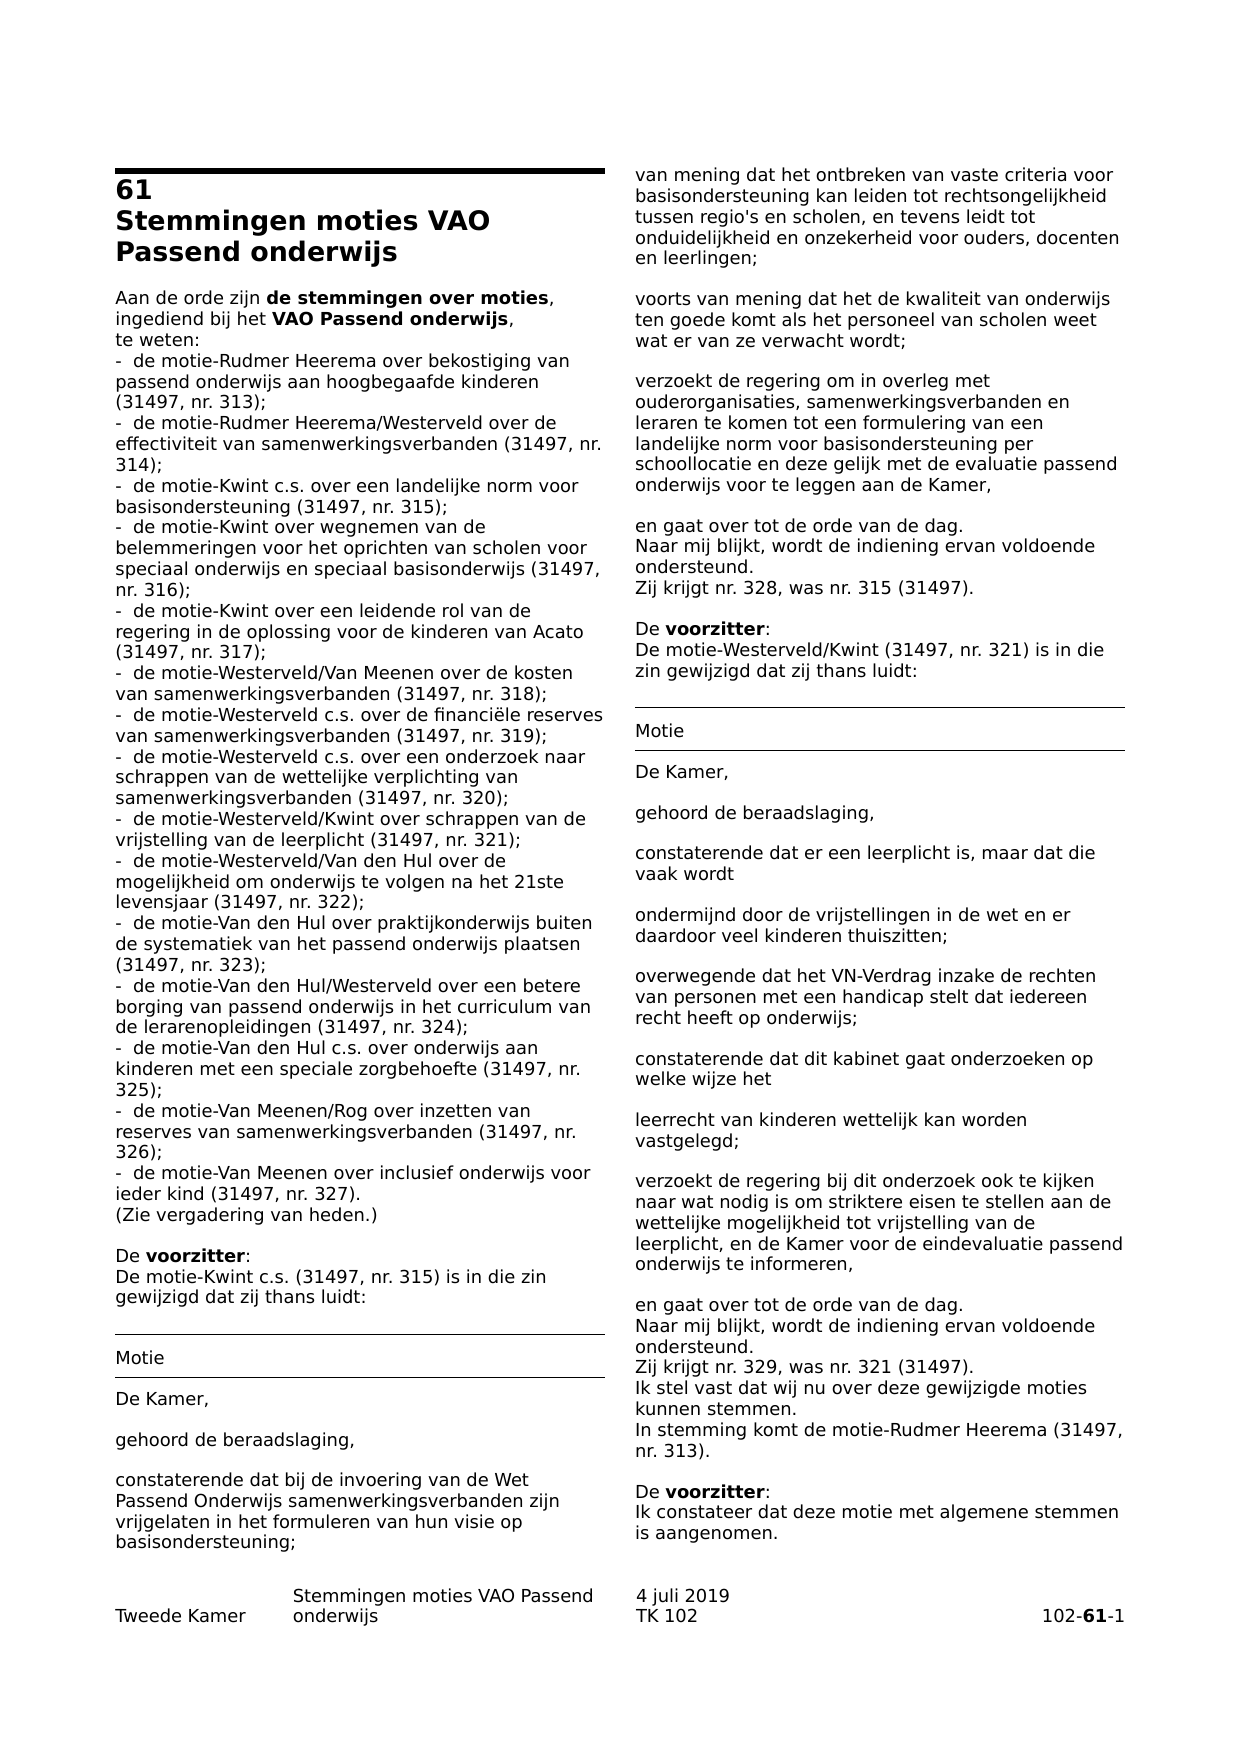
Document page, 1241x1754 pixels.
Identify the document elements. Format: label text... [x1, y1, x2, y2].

text Ik constateer dat deze motie met algemene stemmen is aangenomen. [635, 1502, 1125, 1544]
list de motie-Kwint over een leidende rol van de regering in de oplossing voor de kinderen van Acato (31497, nr. 317); [115, 601, 605, 663]
list de motie-Van Meenen/Rog over inzetten van reserves van samenwerkingsverbanden (31497, nr. 326); [115, 1101, 605, 1163]
list de motie-Rudmer Heerema over bekostiging van passend onderwijs aan hoogbegaafde kinderen (31497, nr. 313); [115, 351, 605, 413]
text constaterende dat er een leerplicht is, maar dat die vaak wordt [635, 843, 1125, 885]
text gehoord de beraadslaging, [635, 802, 1125, 823]
list de motie-Westerveld/Van Meenen over de kosten van samenwerkingsverbanden (31497, nr. 318); [115, 663, 605, 705]
text De Kamer, [635, 762, 1125, 782]
list de motie-Kwint over wegnemen van de belemmeringen voor het oprichten van scholen voor speciaal onderwijs en speciaal basisonderwijs (31497, nr. 316); [115, 517, 605, 601]
list de motie-Kwint c.s. over een landelijke norm voor basisondersteuning (31497, nr. 315); [115, 476, 605, 517]
text en gaat over tot de orde van de dag. [635, 516, 1125, 536]
text te weten: [115, 330, 605, 351]
text voorts van mening dat het de kwaliteit van onderwijs ten goede komt als het personeel van scholen weet wat er van ze verwacht wordt; [635, 289, 1125, 351]
list de motie-Westerveld/Kwint over schrappen van de vrijstelling van de leerplicht (31497, nr. 321); [115, 809, 605, 851]
list de motie-Westerveld/Van den Hul over de mogelijkheid om onderwijs te volgen na het 21ste levensjaar (31497, nr. 322); [115, 851, 605, 913]
list de motie-Westerveld c.s. over een onderzoek naar schrappen van de wettelijke verplichting van samenwerkingsverbanden (31497, nr. 320); [115, 746, 605, 809]
text Motie [115, 1348, 605, 1369]
text verzoekt de regering bij dit onderzoek ook te kijken naar wat nodig is om striktere eisen te stellen aan de wettelijke mogelijkheid tot vrijstelling van de leerplicht, en de Kamer voor de eindevaluatie passend onderwijs te informeren, [635, 1171, 1125, 1275]
text Zij krijgt nr. 329, was nr. 321 (31497). [635, 1357, 1125, 1378]
list de motie-Van den Hul over praktijkonderwijs buiten de systematiek van het passend onderwijs plaatsen (31497, nr. 323); [115, 913, 605, 976]
text constaterende dat dit kabinet gaat onderzoeken op welke wijze het [635, 1048, 1125, 1090]
text van mening dat het ontbreken van vaste criteria voor basisondersteuning kan leiden tot rechtsongelijkheid tussen regio's en scholen, en tevens leidt tot onduidelijkheid en onzekerheid voor ouders, docenten en leerlingen; [635, 165, 1125, 269]
text De voorzitter: [115, 1246, 605, 1266]
text De voorzitter: [635, 619, 1125, 639]
text overwegende dat het VN-Verdrag inzake de rechten van personen met een handicap stelt dat iedereen recht heeft op onderwijs; [635, 966, 1125, 1028]
list de motie-Van den Hul/Westerveld over een betere borging van passend onderwijs in het curriculum van de lerarenopleidingen (31497, nr. 324); [115, 976, 605, 1038]
list de motie-Van den Hul c.s. over onderwijs aan kinderen met een speciale zorgbehoefte (31497, nr. 325); [115, 1038, 605, 1101]
text Ik stel vast dat wij nu over deze gewijzigde moties kunnen stemmen. [635, 1378, 1125, 1420]
list de motie-Westerveld c.s. over de financiële reserves van samenwerkingsverbanden (31497, nr. 319); [115, 705, 605, 746]
list de motie-Van Meenen over inclusief onderwijs voor ieder kind (31497, nr. 327). [115, 1163, 605, 1205]
text (Zie vergadering van heden.) [115, 1205, 605, 1226]
text Naar mij blijkt, wordt de indiening ervan voldoende ondersteund. [635, 536, 1125, 578]
text en gaat over tot de orde van de dag. [635, 1295, 1125, 1316]
text In stemming komt de motie-Rudmer Heerema (31497, nr. 313). [635, 1420, 1125, 1461]
text ondermijnd door de vrijstellingen in de wet en er daardoor veel kinderen thuiszitten; [635, 905, 1125, 946]
text Motie [635, 721, 1125, 742]
text Aan de orde zijn de stemmingen over moties, ingediend bij het VAO Passend onderwijs, [115, 288, 605, 330]
text De motie-Kwint c.s. (31497, nr. 315) is in die zin gewijzigd dat zij thans luidt: [115, 1266, 605, 1308]
text leerrecht van kinderen wettelijk kan worden vastgelegd; [635, 1110, 1125, 1151]
text Naar mij blijkt, wordt de indiening ervan voldoende ondersteund. [635, 1316, 1125, 1357]
text Zij krijgt nr. 328, was nr. 315 (31497). [635, 578, 1125, 599]
text verzoekt de regering om in overleg met ouderorganisaties, samenwerkingsverbanden en leraren te komen tot een formulering van een landelijke norm voor basisondersteuning per schoollocatie en deze gelijk met de evaluatie passend onderwijs voor te leggen aan de Kamer, [635, 371, 1125, 496]
text De voorzitter: [635, 1481, 1125, 1502]
text De motie-Westerveld/Kwint (31497, nr. 321) is in die zin gewijzigd dat zij thans luidt: [635, 639, 1125, 681]
text gehoord de beraadslaging, [115, 1429, 605, 1450]
text De Kamer, [115, 1389, 605, 1409]
text constaterende dat bij de invoering van de Wet Passend Onderwijs samenwerkingsverbanden zijn vrijgelaten in het formuleren van hun visie op basisondersteuning; [115, 1470, 605, 1553]
list de motie-Rudmer Heerema/Westerveld over de effectiviteit van samenwerkingsverbanden (31497, nr. 314); [115, 413, 605, 476]
title 61 Stemmingen moties VAO Passend onderwijs [115, 174, 605, 268]
